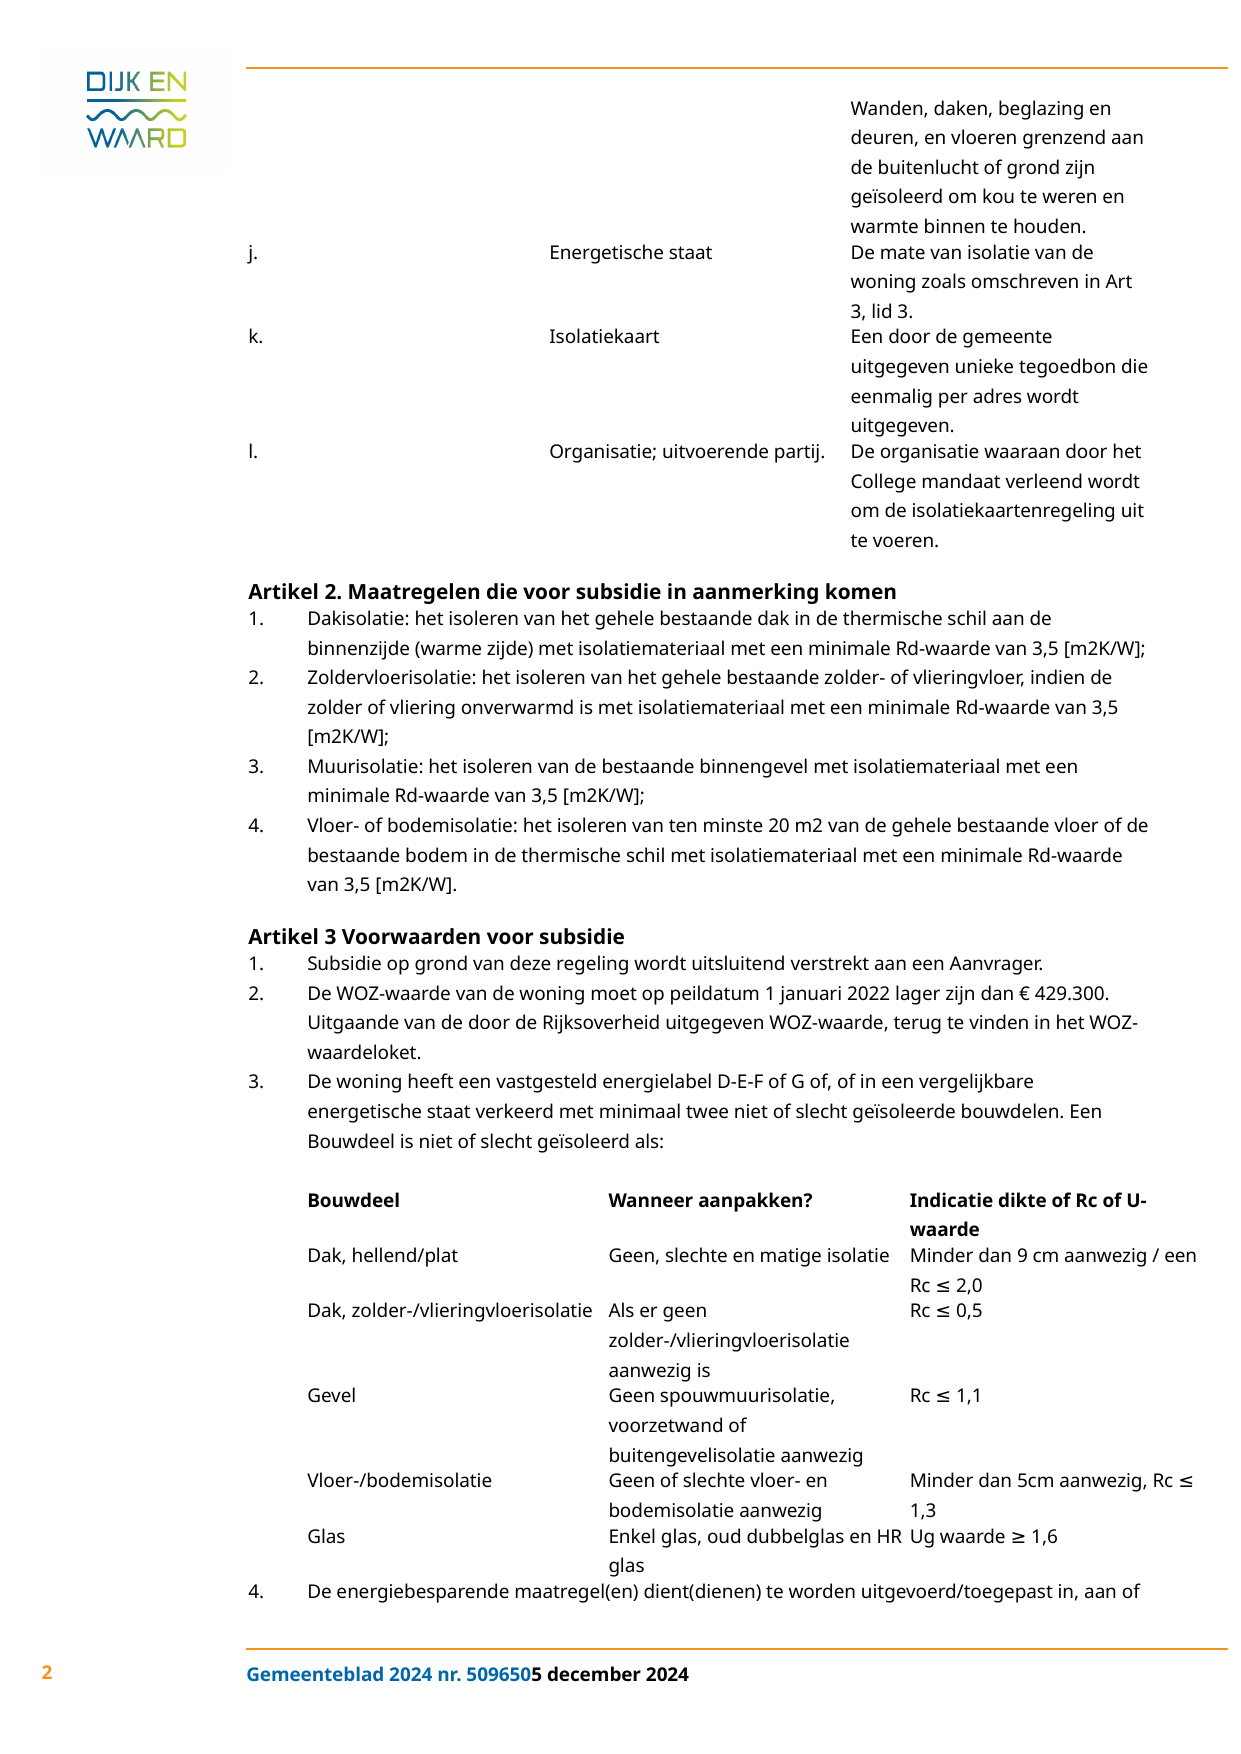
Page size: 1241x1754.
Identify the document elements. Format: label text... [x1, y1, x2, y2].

list De WOZ-waarde van de woning moet op peildatum 1 januari 2022 lager zijn dan € 429.300. Uitgaande van de door de Rijksoverheid uitgegeven WOZ-waarde, terug te vinden in het WOZ-waardeloket. [248, 980, 1152, 1065]
table_cell Organisatie; uitvoerende partij. [549, 438, 850, 553]
table_cell Dak, hellend/plat [307, 1243, 608, 1298]
table_cell Minder dan 9 cm aanwezig / een Rc ≤ 2,0 [910, 1243, 1211, 1298]
table_cell Gevel [307, 1383, 608, 1467]
table_cell Vloer-/bodemisolatie [307, 1468, 608, 1523]
list Subsidie op grond van deze regeling wordt uitsluitend verstrekt aan een Aanvrager. [248, 950, 1152, 976]
table_cell Geen spouwmuurisolatie, voorzetwand of buitengevelisolatie aanwezig [608, 1383, 909, 1467]
table_header Bouwdeel [307, 1187, 608, 1242]
list Vloer- of bodemisolatie: het isoleren van ten minste 20 m2 van de gehele bestaande vloer of de bestaande bodem in de thermische schil met isolatiemateriaal met een minimale Rd-waarde van 3,5 [m2K/W]. [248, 812, 1152, 897]
table_cell Isolatiekaart [549, 324, 850, 438]
list De woning heeft een vastgesteld energielabel D-E-F of G of, of in een vergelijkbare energetische staat verkeerd met minimaal twee niet of slecht geïsoleerde bouwdelen. Een Bouwdeel is niet of slecht geïsoleerd als: [248, 1069, 1152, 1153]
text Artikel 2. Maatregelen die voor subsidie in aanmerking komen [248, 577, 1152, 605]
table_cell j. [248, 239, 549, 324]
table_cell De organisatie waaraan door het College mandaat verleend wordt om de isolatiekaartenregeling uit te voeren. [850, 438, 1152, 553]
table_cell Rc ≤ 1,1 [910, 1383, 1211, 1467]
table_cell [248, 95, 549, 239]
table_header Wanneer aanpakken? [608, 1187, 909, 1242]
table_cell k. [248, 324, 549, 438]
table_cell Dak, zolder-/vlieringvloerisolatie [307, 1298, 608, 1383]
table_cell l. [248, 438, 549, 553]
list Muurisolatie: het isoleren van de bestaande binnengevel met isolatiemateriaal met een minimale Rd-waarde van 3,5 [m2K/W]; [248, 753, 1152, 808]
table_cell Geen, slechte en matige isolatie [608, 1243, 909, 1298]
table_header Indicatie dikte of Rc of U-waarde [910, 1187, 1211, 1242]
list Dakisolatie: het isoleren van het gehele bestaande dak in de thermische schil aan de binnenzijde (warme zijde) met isolatiemateriaal met een minimale Rd-waarde van 3,5 [m2K/W]; [248, 605, 1152, 661]
picture [41, 47, 231, 172]
table_cell Geen of slechte vloer- en bodemisolatie aanwezig [608, 1468, 909, 1523]
table_cell De mate van isolatie van de woning zoals omschreven in Art 3, lid 3. [850, 239, 1152, 324]
table_cell Minder dan 5cm aanwezig, Rc ≤ 1,3 [910, 1468, 1211, 1523]
table_cell Wanden, daken, beglazing en deuren, en vloeren grenzend aan de buitenlucht of grond zijn geïsoleerd om kou te weren en warmte binnen te houden. [850, 95, 1152, 239]
text Artikel 3 Voorwaarden voor subsidie [248, 922, 1152, 950]
table_cell Energetische staat [549, 239, 850, 324]
list De energiebesparende maatregel(en) dient(dienen) te worden uitgevoerd/toegepast in, aan of [248, 1578, 1152, 1604]
table_cell Glas [307, 1523, 608, 1578]
table_cell Ug waarde ≥ 1,6 [910, 1523, 1211, 1578]
list Zoldervloerisolatie: het isoleren van het gehele bestaande zolder- of vlieringvloer, indien de zolder of vliering onverwarmd is met isolatiemateriaal met een minimale Rd-waarde van 3,5 [m2K/W]; [248, 664, 1152, 749]
table_cell Een door de gemeente uitgegeven unieke tegoedbon die eenmalig per adres wordt uitgegeven. [850, 324, 1152, 438]
table_cell [549, 95, 850, 239]
table_cell Als er geen zolder-/vlieringvloerisolatie aanwezig is [608, 1298, 909, 1383]
table_cell Enkel glas, oud dubbelglas en HR glas [608, 1523, 909, 1578]
table_cell Rc ≤ 0,5 [910, 1298, 1211, 1383]
